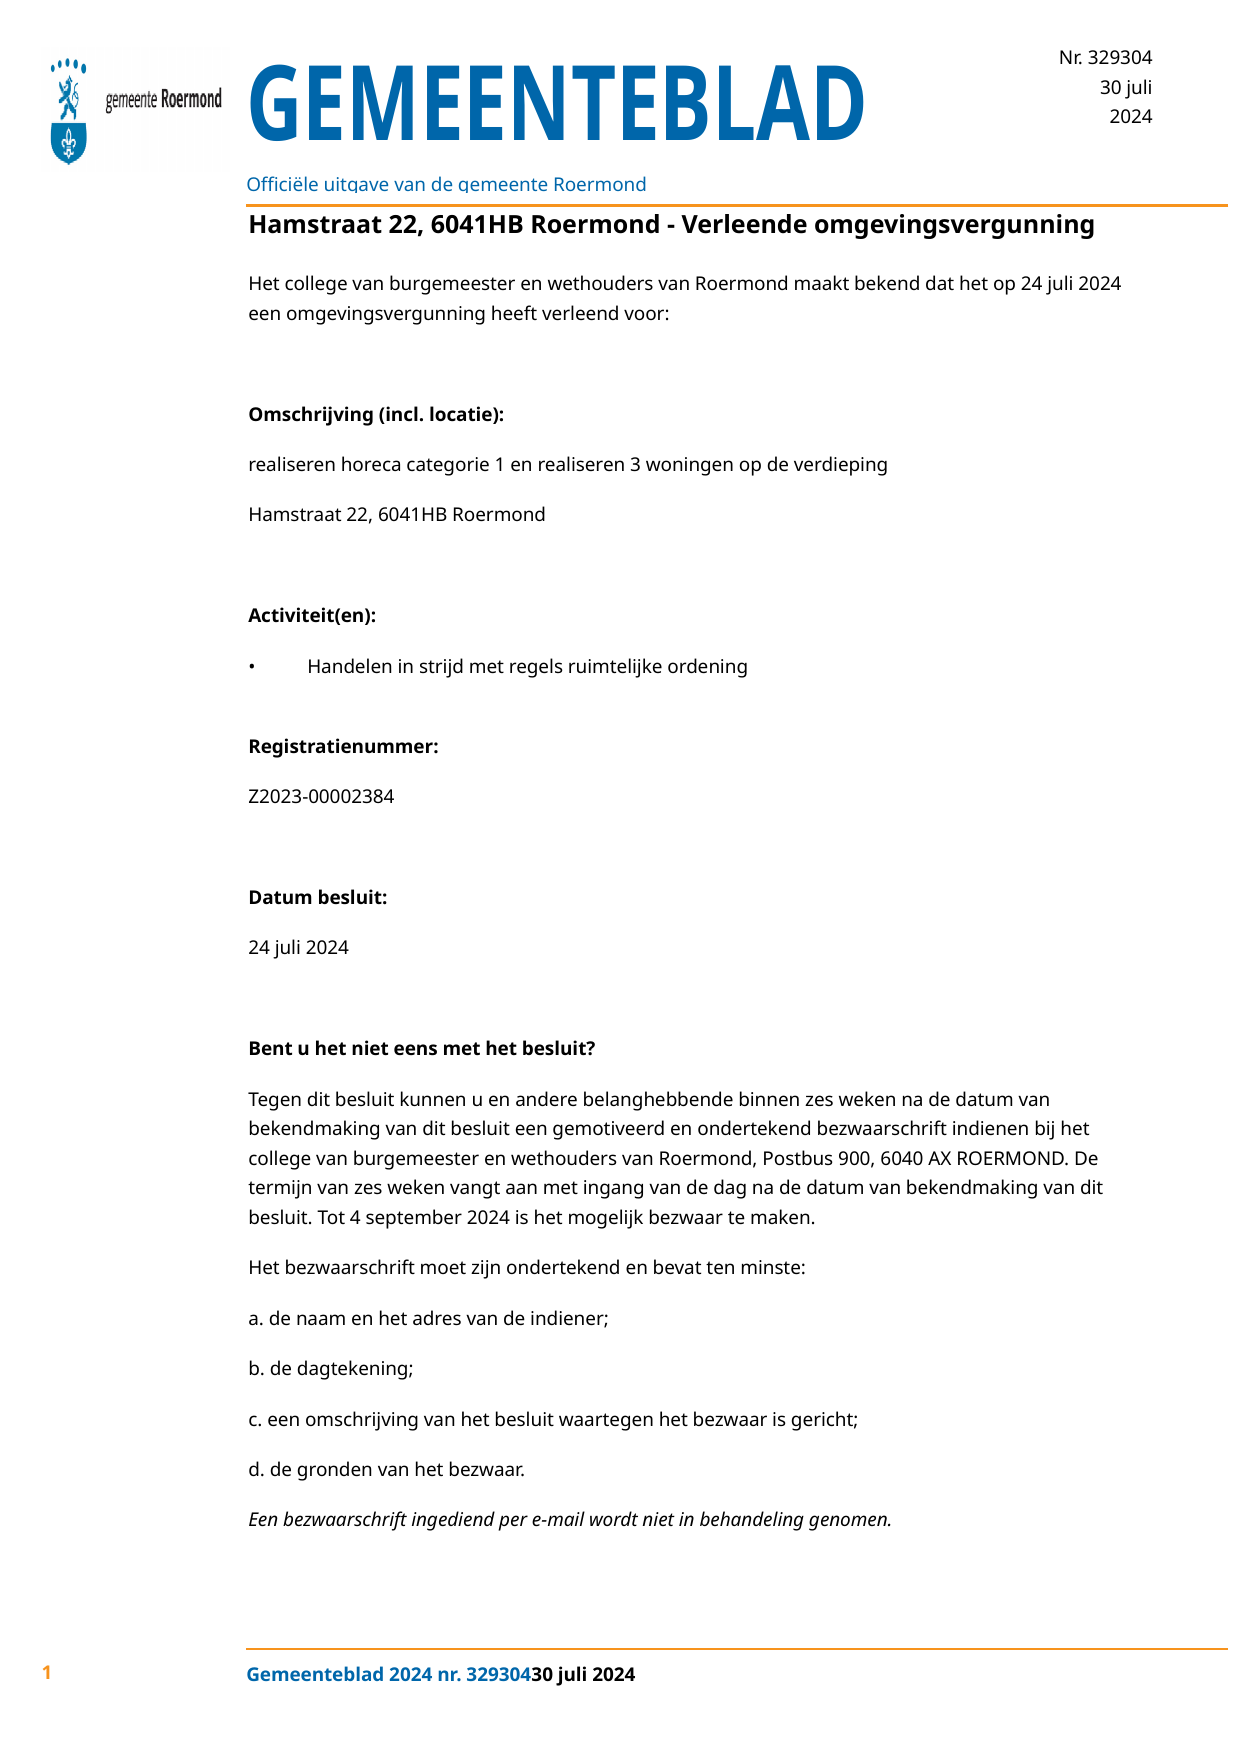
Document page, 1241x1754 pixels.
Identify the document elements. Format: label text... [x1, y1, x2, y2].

text Z2023-00002384 [248, 783, 1152, 809]
text Een bezwaarschrift ingediend per e-mail wordt niet in behandeling genomen. [248, 1507, 1152, 1532]
text Datum besluit: [248, 884, 1152, 910]
text c. een omschrijving van het besluit waartegen het bezwaar is gericht; [248, 1406, 1152, 1431]
list Handelen in strijd met regels ruimtelijke ordening [248, 653, 1152, 678]
text 24 juli 2024 [248, 934, 1152, 960]
picture [41, 47, 231, 172]
text Hamstraat 22, 6041HB Roermond - Verleende omgevingsvergunning [248, 207, 1152, 241]
text Het bezwaarschrift moet zijn ondertekend en bevat ten minste: [248, 1254, 1152, 1280]
text Hamstraat 22, 6041HB Roermond [248, 502, 1152, 527]
text Omschrijving (incl. locatie): [248, 401, 1152, 426]
text a. de naam en het adres van de indiener; [248, 1305, 1152, 1331]
text Activiteit(en): [248, 602, 1152, 628]
text realiseren horeca categorie 1 en realiseren 3 woningen op de verdieping [248, 451, 1152, 477]
text Tegen dit besluit kunnen u en andere belanghebbende binnen zes weken na de datum van bekendmaking van dit besluit een gemotiveerd en ondertekend bezwaarschrift indienen bij het college van burgemeester en wethouders van Roermond, Postbus 900, 6040 AX ROERMOND. De termijn van zes weken vangt aan met ingang van de dag na de datum van bekendmaking van dit besluit. Tot 4 september 2024 is het mogelijk bezwaar te maken. [248, 1086, 1152, 1230]
text d. de gronden van het bezwaar. [248, 1456, 1152, 1482]
text b. de dagtekening; [248, 1355, 1152, 1381]
text Het college van burgemeester en wethouders van Roermond maakt bekend dat het op 24 juli 2024 een omgevingsvergunning heeft verleend voor: [248, 270, 1152, 326]
text Bent u het niet eens met het besluit? [248, 1035, 1152, 1061]
text Registratienummer: [248, 733, 1152, 758]
